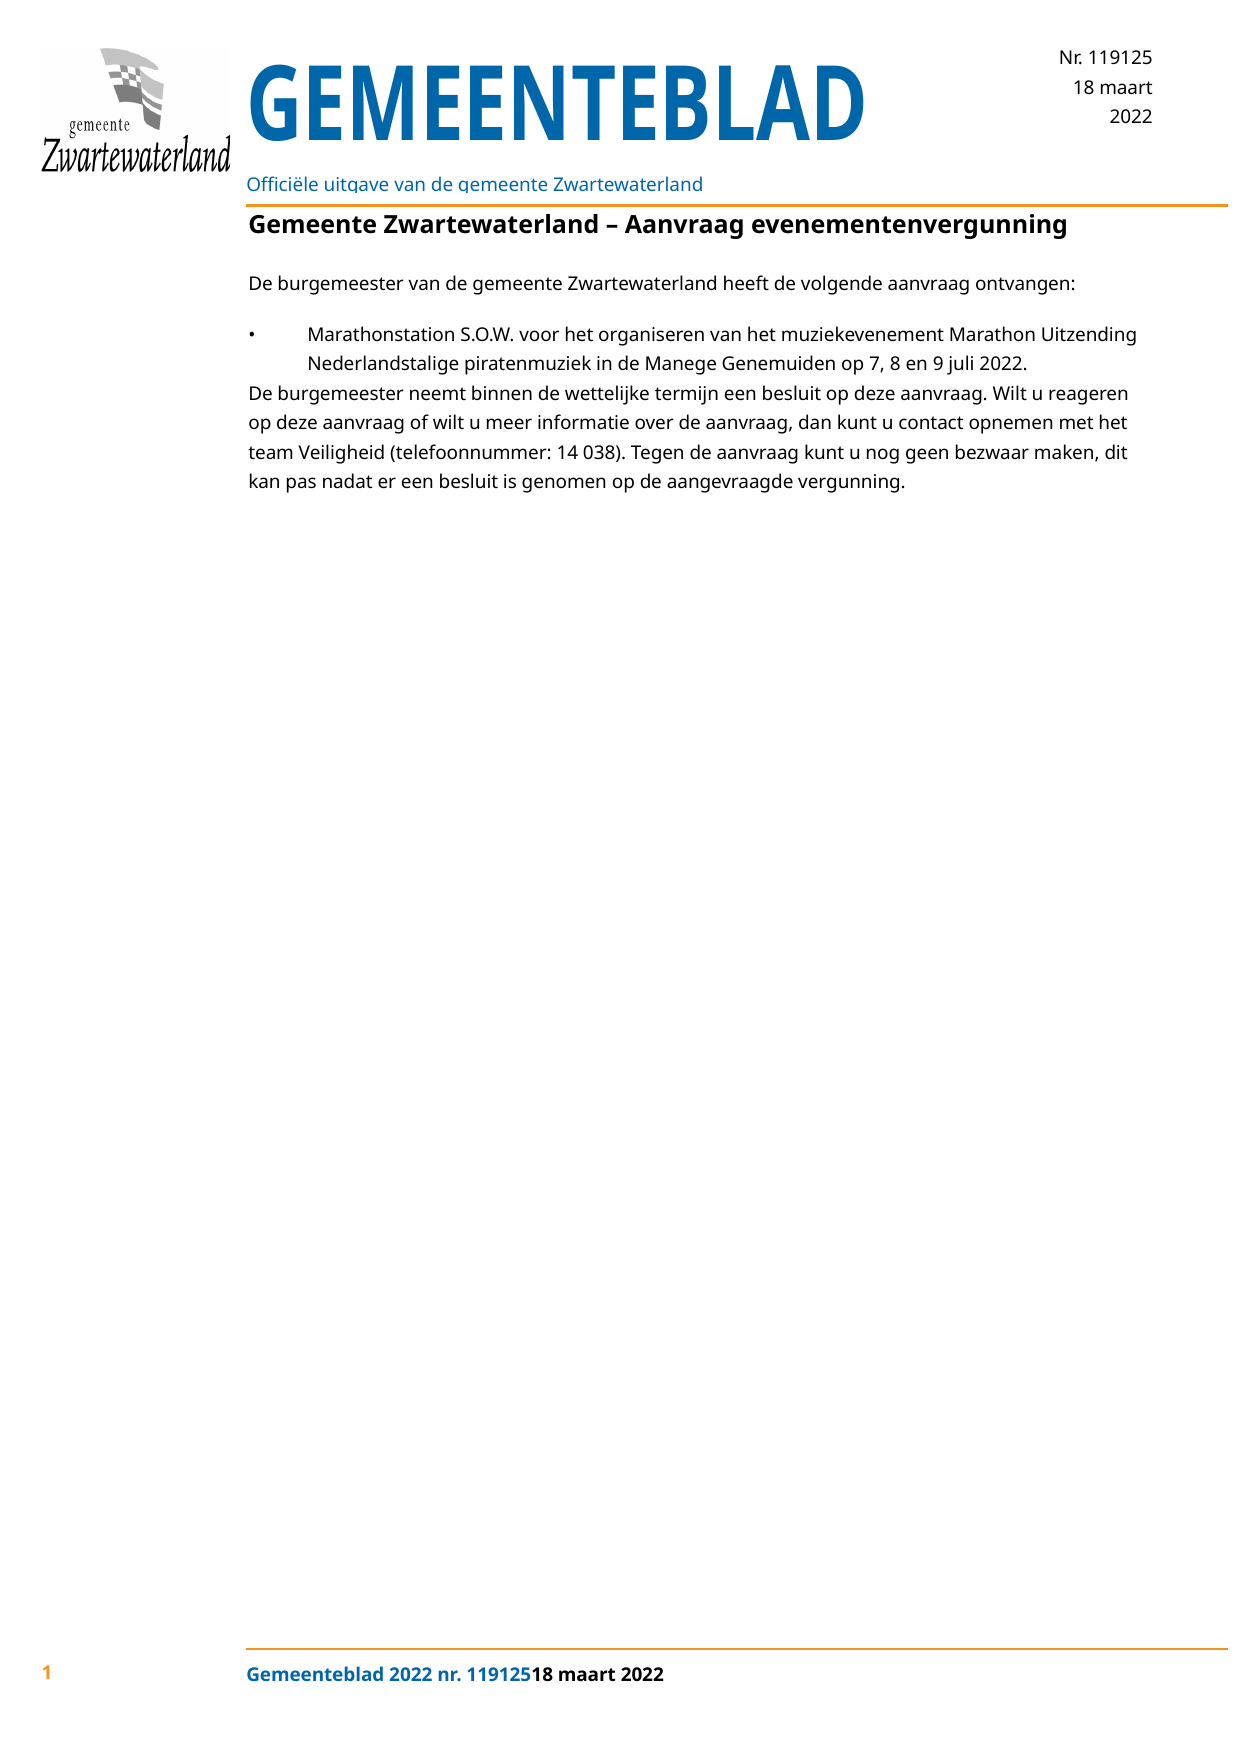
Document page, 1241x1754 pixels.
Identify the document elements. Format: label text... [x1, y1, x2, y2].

picture [41, 47, 231, 172]
list Marathonstation S.O.W. voor het organiseren van het muziekevenement Marathon Uitzending Nederlandstalige piratenmuziek in de Manege Genemuiden op 7, 8 en 9 juli 2022. [248, 321, 1152, 376]
text Gemeente Zwartewaterland – Aanvraag evenementenvergunning [248, 207, 1152, 241]
text De burgemeester neemt binnen de wettelijke termijn een besluit op deze aanvraag. Wilt u reageren op deze aanvraag of wilt u meer informatie over de aanvraag, dan kunt u contact opnemen met het team Veiligheid (telefoonnummer: 14 038). Tegen de aanvraag kunt u nog geen bezwaar maken, dit kan pas nadat er een besluit is genomen op de aangevraagde vergunning. [248, 380, 1152, 494]
text De burgemeester van de gemeente Zwartewaterland heeft de volgende aanvraag ontvangen: [248, 270, 1152, 296]
